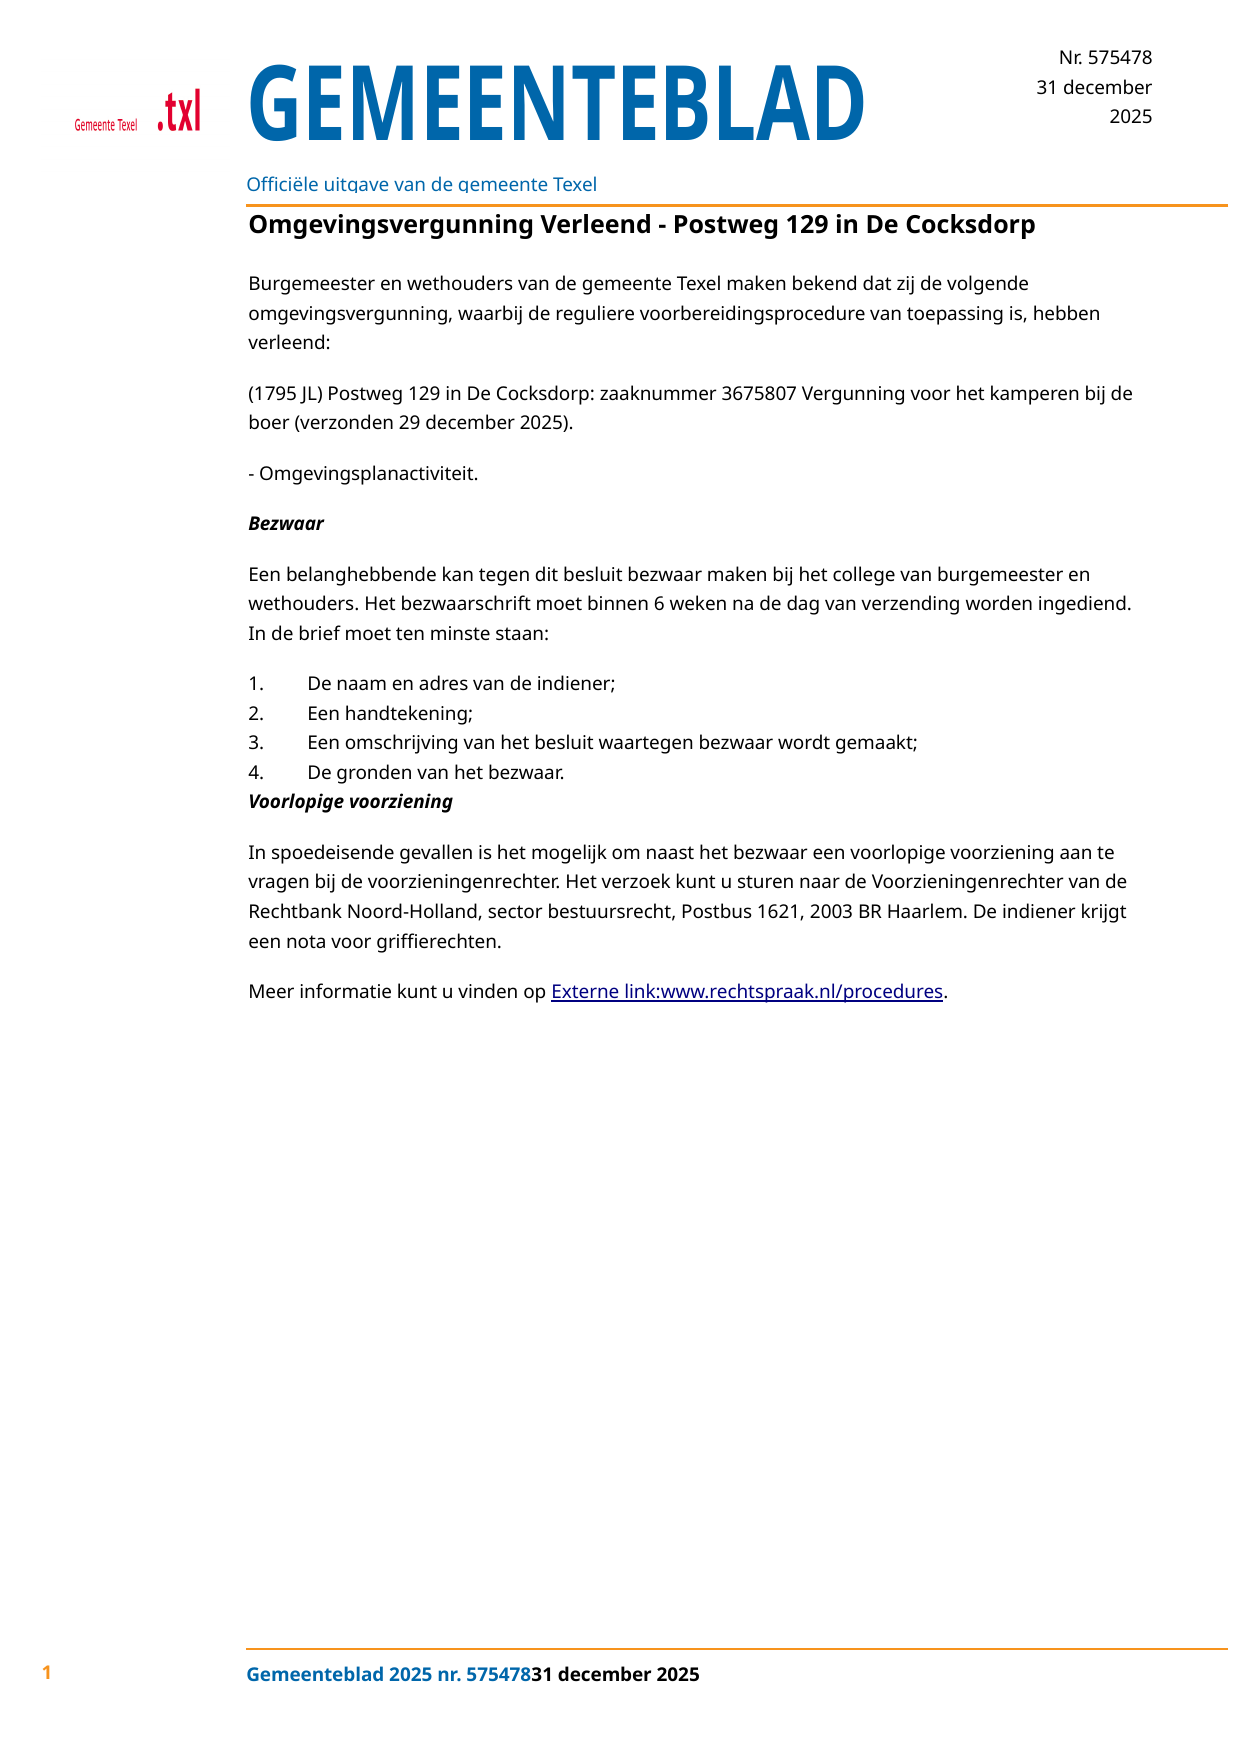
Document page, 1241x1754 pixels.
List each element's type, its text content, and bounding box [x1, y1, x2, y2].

text Voorlopige voorziening [248, 789, 1152, 814]
text Burgemeester en wethouders van de gemeente Texel maken bekend dat zij de volgende omgevingsvergunning, waarbij de reguliere voorbereidingsprocedure van toepassing is, hebben verleend: [248, 270, 1152, 355]
text Meer informatie kunt u vinden op Externe link:www.rechtspraak.nl/procedures. [248, 978, 1152, 1004]
list De naam en adres van de indiener; [248, 670, 1152, 696]
list De gronden van het bezwaar. [248, 759, 1152, 785]
text - Omgevingsplanactiviteit. [248, 460, 1152, 486]
picture [41, 47, 231, 172]
text Een belanghebbende kan tegen dit besluit bezwaar maken bij het college van burgemeester en wethouders. Het bezwaarschrift moet binnen 6 weken na de dag van verzending worden ingediend. In de brief moet ten minste staan: [248, 561, 1152, 646]
list Een handtekening; [248, 700, 1152, 726]
text Omgevingsvergunning Verleend - Postweg 129 in De Cocksdorp [248, 207, 1152, 241]
text Bezwaar [248, 510, 1152, 536]
text (1795 JL) Postweg 129 in De Cocksdorp: zaaknummer 3675807 Vergunning voor het kamperen bij de boer (verzonden 29 december 2025). [248, 380, 1152, 435]
list Een omschrijving van het besluit waartegen bezwaar wordt gemaakt; [248, 729, 1152, 755]
text In spoedeisende gevallen is het mogelijk om naast het bezwaar een voorlopige voorziening aan te vragen bij de voorzieningenrechter. Het verzoek kunt u sturen naar de Voorzieningenrechter van de Rechtbank Noord-Holland, sector bestuursrecht, Postbus 1621, 2003 BR Haarlem. De indiener krijgt een nota voor griffierechten. [248, 839, 1152, 953]
